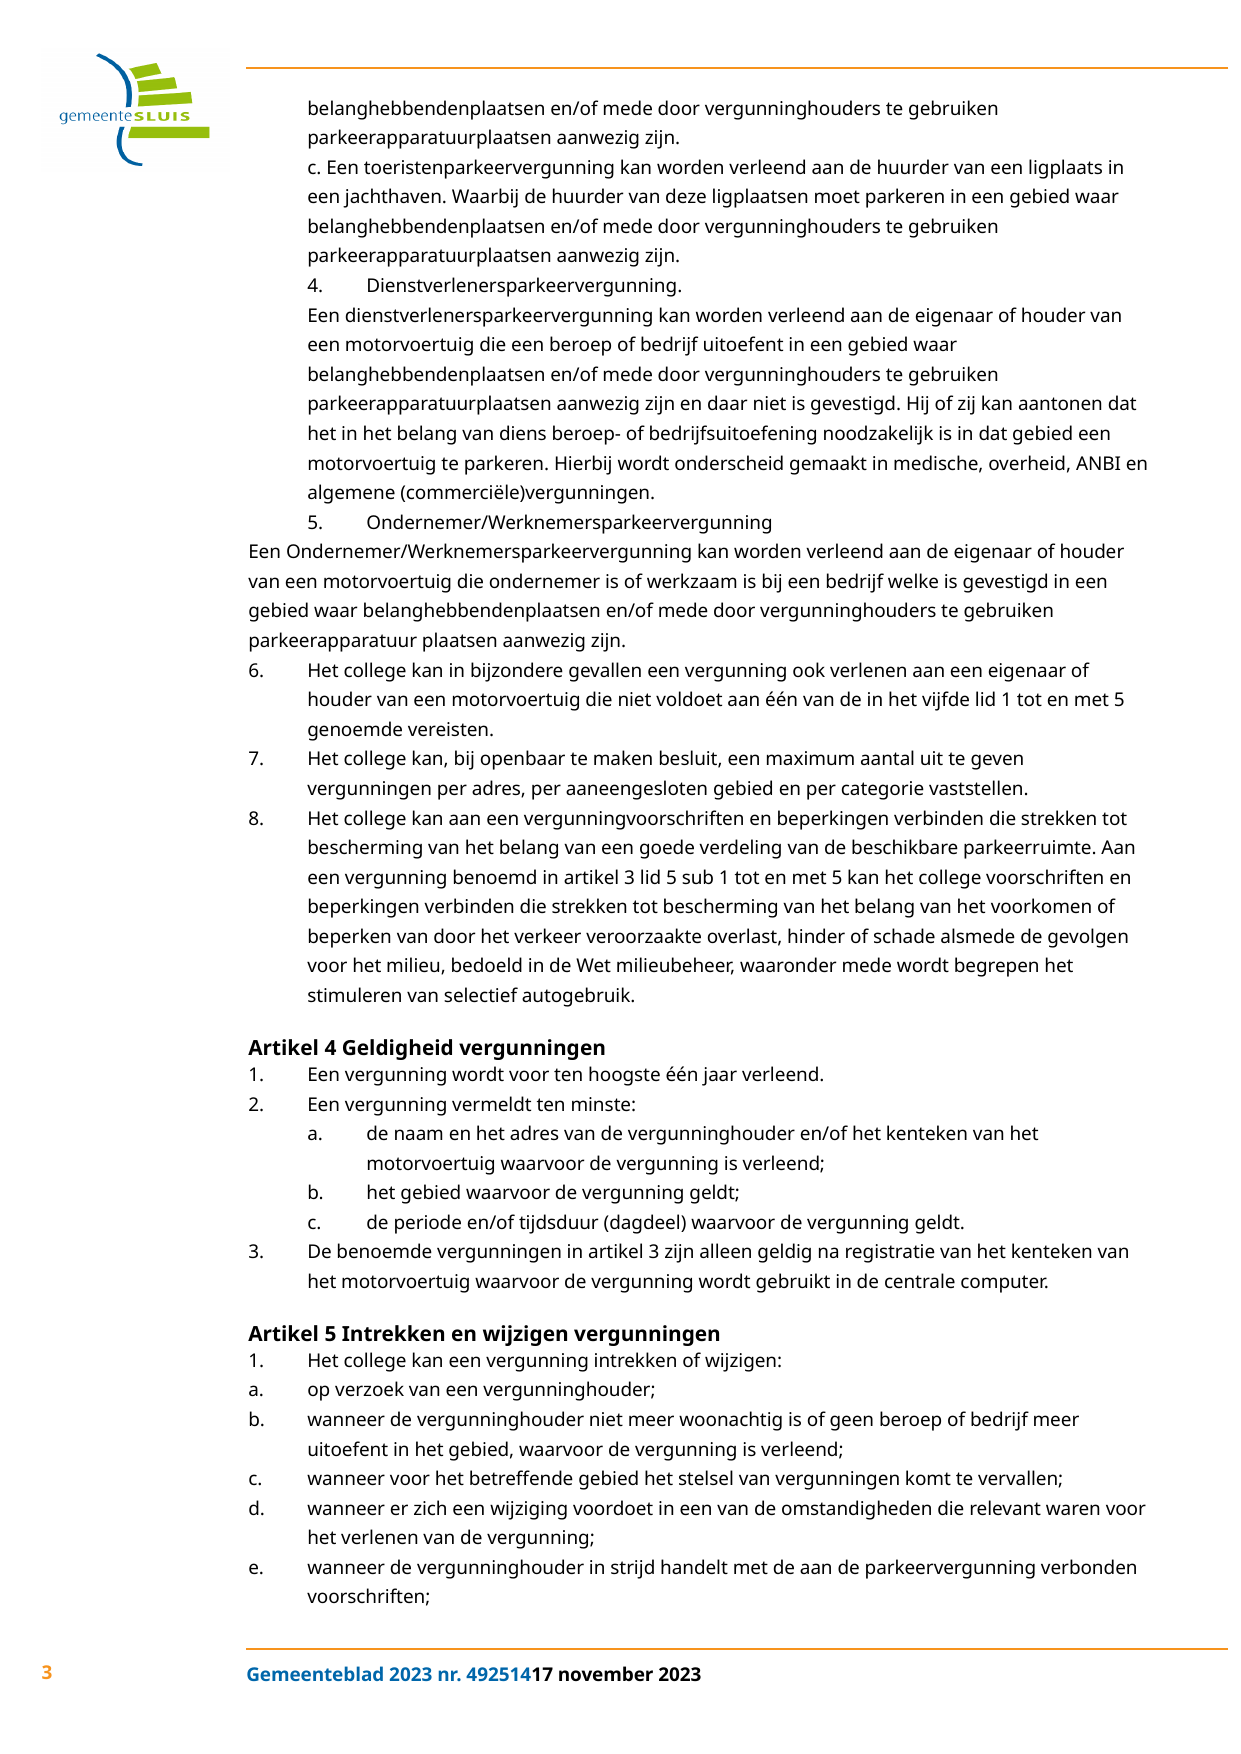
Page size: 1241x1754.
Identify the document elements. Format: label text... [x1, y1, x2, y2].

list Een vergunning wordt voor ten hoogste één jaar verleend. [248, 1061, 1152, 1087]
list Het college kan een vergunning intrekken of wijzigen: [248, 1347, 1152, 1373]
text Een Ondernemer/Werknemersparkeervergunning kan worden verleend aan de eigenaar of houder van een motorvoertuig die ondernemer is of werkzaam is bij een bedrijf welke is gevestigd in een gebied waar belanghebbendenplaatsen en/of mede door vergunninghouders te gebruiken parkeerapparatuur plaatsen aanwezig zijn. [248, 538, 1152, 653]
list Een dienstverlenersparkeervergunning kan worden verleend aan de eigenaar of houder van een motorvoertuig die een beroep of bedrijf uitoefent in een gebied waar belanghebbendenplaatsen en/of mede door vergunninghouders te gebruiken parkeerapparatuurplaatsen aanwezig zijn en daar niet is gevestigd. Hij of zij kan aantonen dat het in het belang van diens beroep- of bedrijfsuitoefening noodzakelijk is in dat gebied een motorvoertuig te parkeren. Hierbij wordt onderscheid gemaakt in medische, overheid, ANBI en algemene (commerciële)vergunningen. [248, 302, 1152, 505]
list Het college kan aan een vergunningvoorschriften en beperkingen verbinden die strekken tot bescherming van het belang van een goede verdeling van de beschikbare parkeerruimte. Aan een vergunning benoemd in artikel 3 lid 5 sub 1 tot en met 5 kan het college voorschriften en beperkingen verbinden die strekken tot bescherming van het belang van het voorkomen of beperken van door het verkeer veroorzaakte overlast, hinder of schade alsmede de gevolgen voor het milieu, bedoeld in de Wet milieubeheer, waaronder mede wordt begrepen het stimuleren van selectief autogebruik. [248, 805, 1152, 1008]
list Ondernemer/Werknemersparkeervergunning [307, 509, 1152, 535]
list belanghebbendenplaatsen en/of mede door vergunninghouders te gebruiken parkeerapparatuurplaatsen aanwezig zijn. [248, 95, 1152, 150]
list op verzoek van een vergunninghouder; [248, 1377, 1152, 1402]
list c. Een toeristenparkeervergunning kan worden verleend aan de huurder van een ligplaats in een jachthaven. Waarbij de huurder van deze ligplaatsen moet parkeren in een gebied waar belanghebbendenplaatsen en/of mede door vergunninghouders te gebruiken parkeerapparatuurplaatsen aanwezig zijn. [248, 154, 1152, 268]
list wanneer voor het betreffende gebied het stelsel van vergunningen komt te vervallen; [248, 1465, 1152, 1491]
list de periode en/of tijdsduur (dagdeel) waarvoor de vergunning geldt. [307, 1209, 1152, 1235]
list wanneer er zich een wijziging voordoet in een van de omstandigheden die relevant waren voor het verlenen van de vergunning; [248, 1495, 1152, 1550]
list wanneer de vergunninghouder in strijd handelt met de aan de parkeervergunning verbonden voorschriften; [248, 1554, 1152, 1609]
list wanneer de vergunninghouder niet meer woonachtig is of geen beroep of bedrijf meer uitoefent in het gebied, waarvoor de vergunning is verleend; [248, 1406, 1152, 1462]
list Een vergunning vermeldt ten minste: [248, 1091, 1152, 1116]
picture [41, 47, 231, 172]
text Artikel 5 Intrekken en wijzigen vergunningen [248, 1319, 1152, 1347]
list Dienstverlenersparkeervergunning. [307, 272, 1152, 298]
list het gebied waarvoor de vergunning geldt; [307, 1179, 1152, 1205]
list Het college kan, bij openbaar te maken besluit, een maximum aantal uit te geven vergunningen per adres, per aaneengesloten gebied en per categorie vaststellen. [248, 746, 1152, 801]
list De benoemde vergunningen in artikel 3 zijn alleen geldig na registratie van het kenteken van het motorvoertuig waarvoor de vergunning wordt gebruikt in de centrale computer. [248, 1239, 1152, 1294]
text Artikel 4 Geldigheid vergunningen [248, 1033, 1152, 1061]
list de naam en het adres van de vergunninghouder en/of het kenteken van het motorvoertuig waarvoor de vergunning is verleend; [307, 1120, 1152, 1176]
list Het college kan in bijzondere gevallen een vergunning ook verlenen aan een eigenaar of houder van een motorvoertuig die niet voldoet aan één van de in het vijfde lid 1 tot en met 5 genoemde vereisten. [248, 657, 1152, 742]
